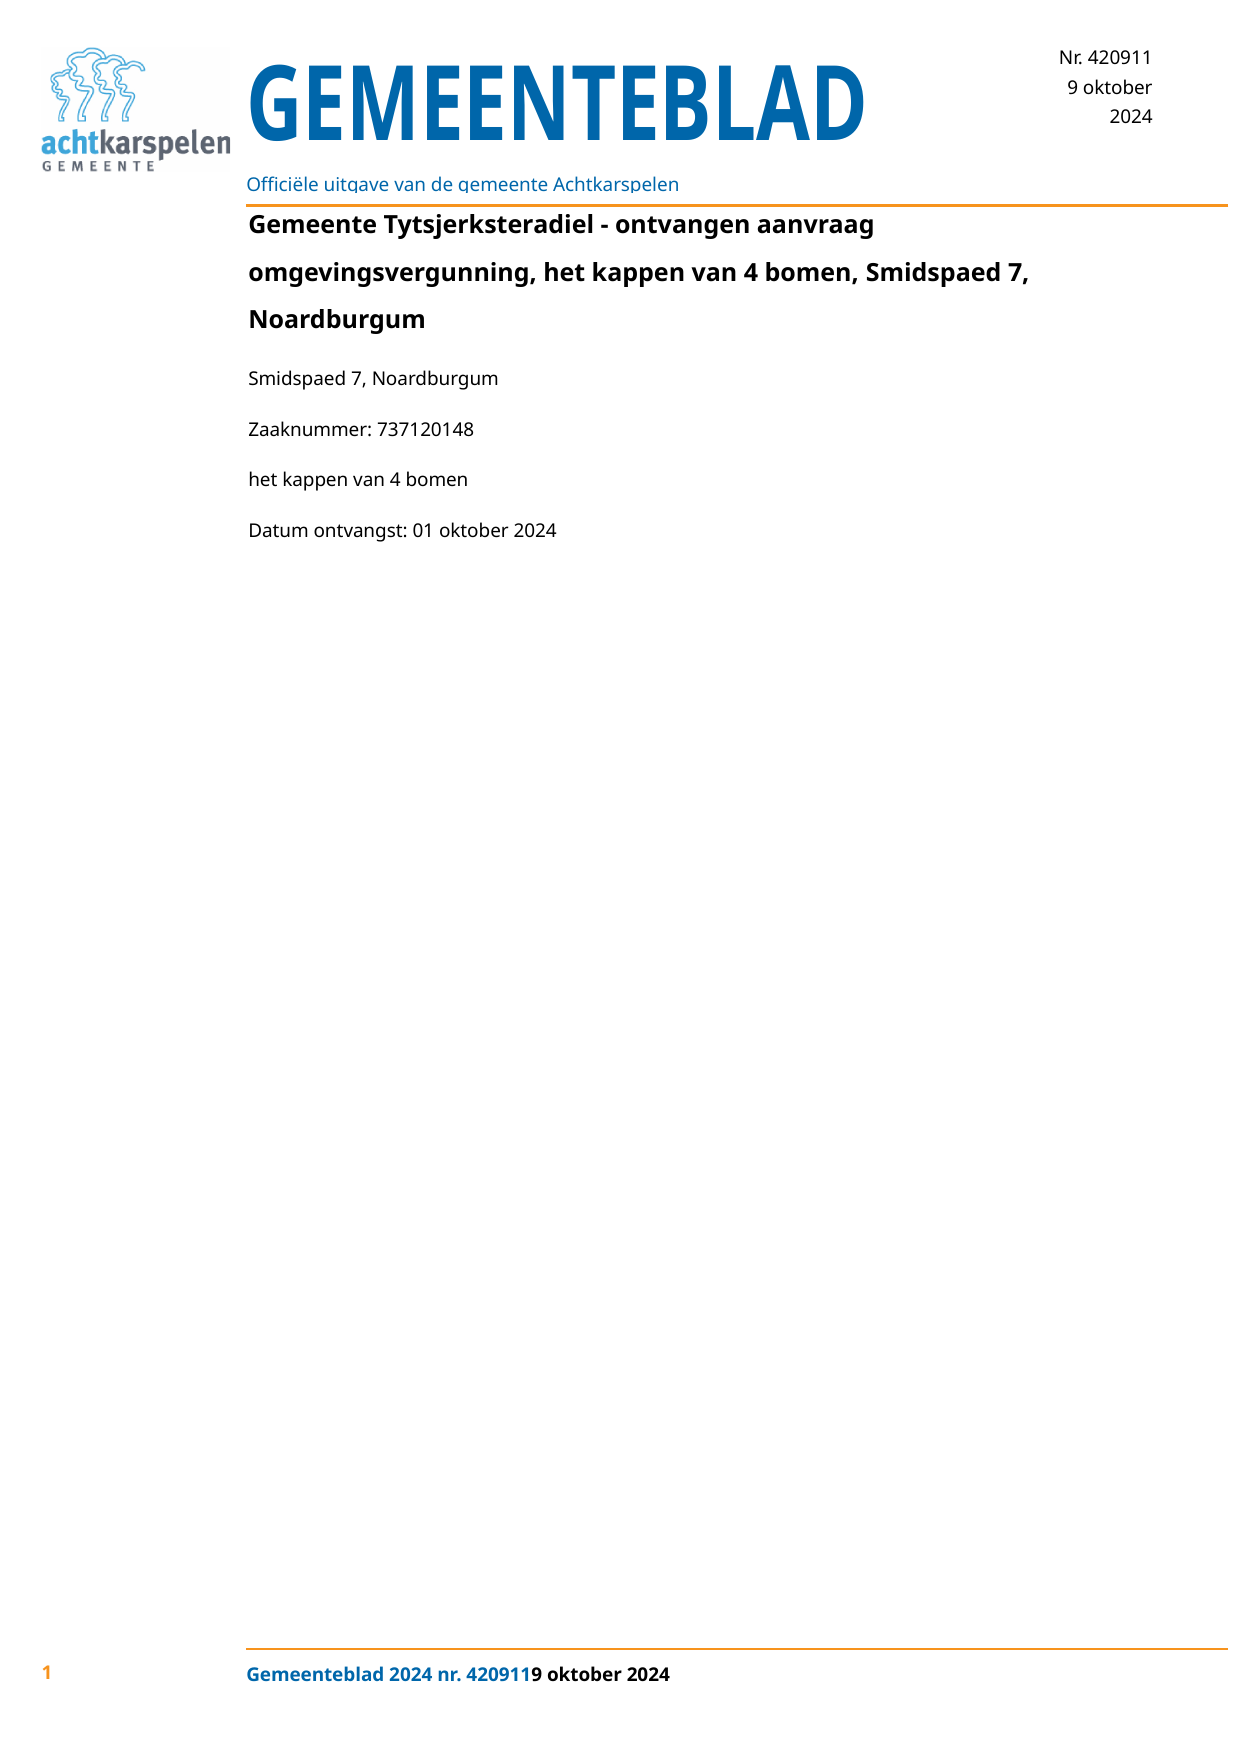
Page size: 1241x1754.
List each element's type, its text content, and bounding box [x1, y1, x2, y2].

text het kappen van 4 bomen [248, 466, 1152, 492]
text Datum ontvangst: 01 oktober 2024 [248, 517, 1152, 542]
text Smidspaed 7, Noardburgum [248, 366, 1152, 391]
text Gemeente Tytsjerksteradiel - ontvangen aanvraag omgevingsvergunning, het kappen van 4 bomen, Smidspaed 7, Noardburgum [248, 207, 1152, 336]
text Zaaknummer: 737120148 [248, 416, 1152, 442]
picture [41, 47, 231, 172]
